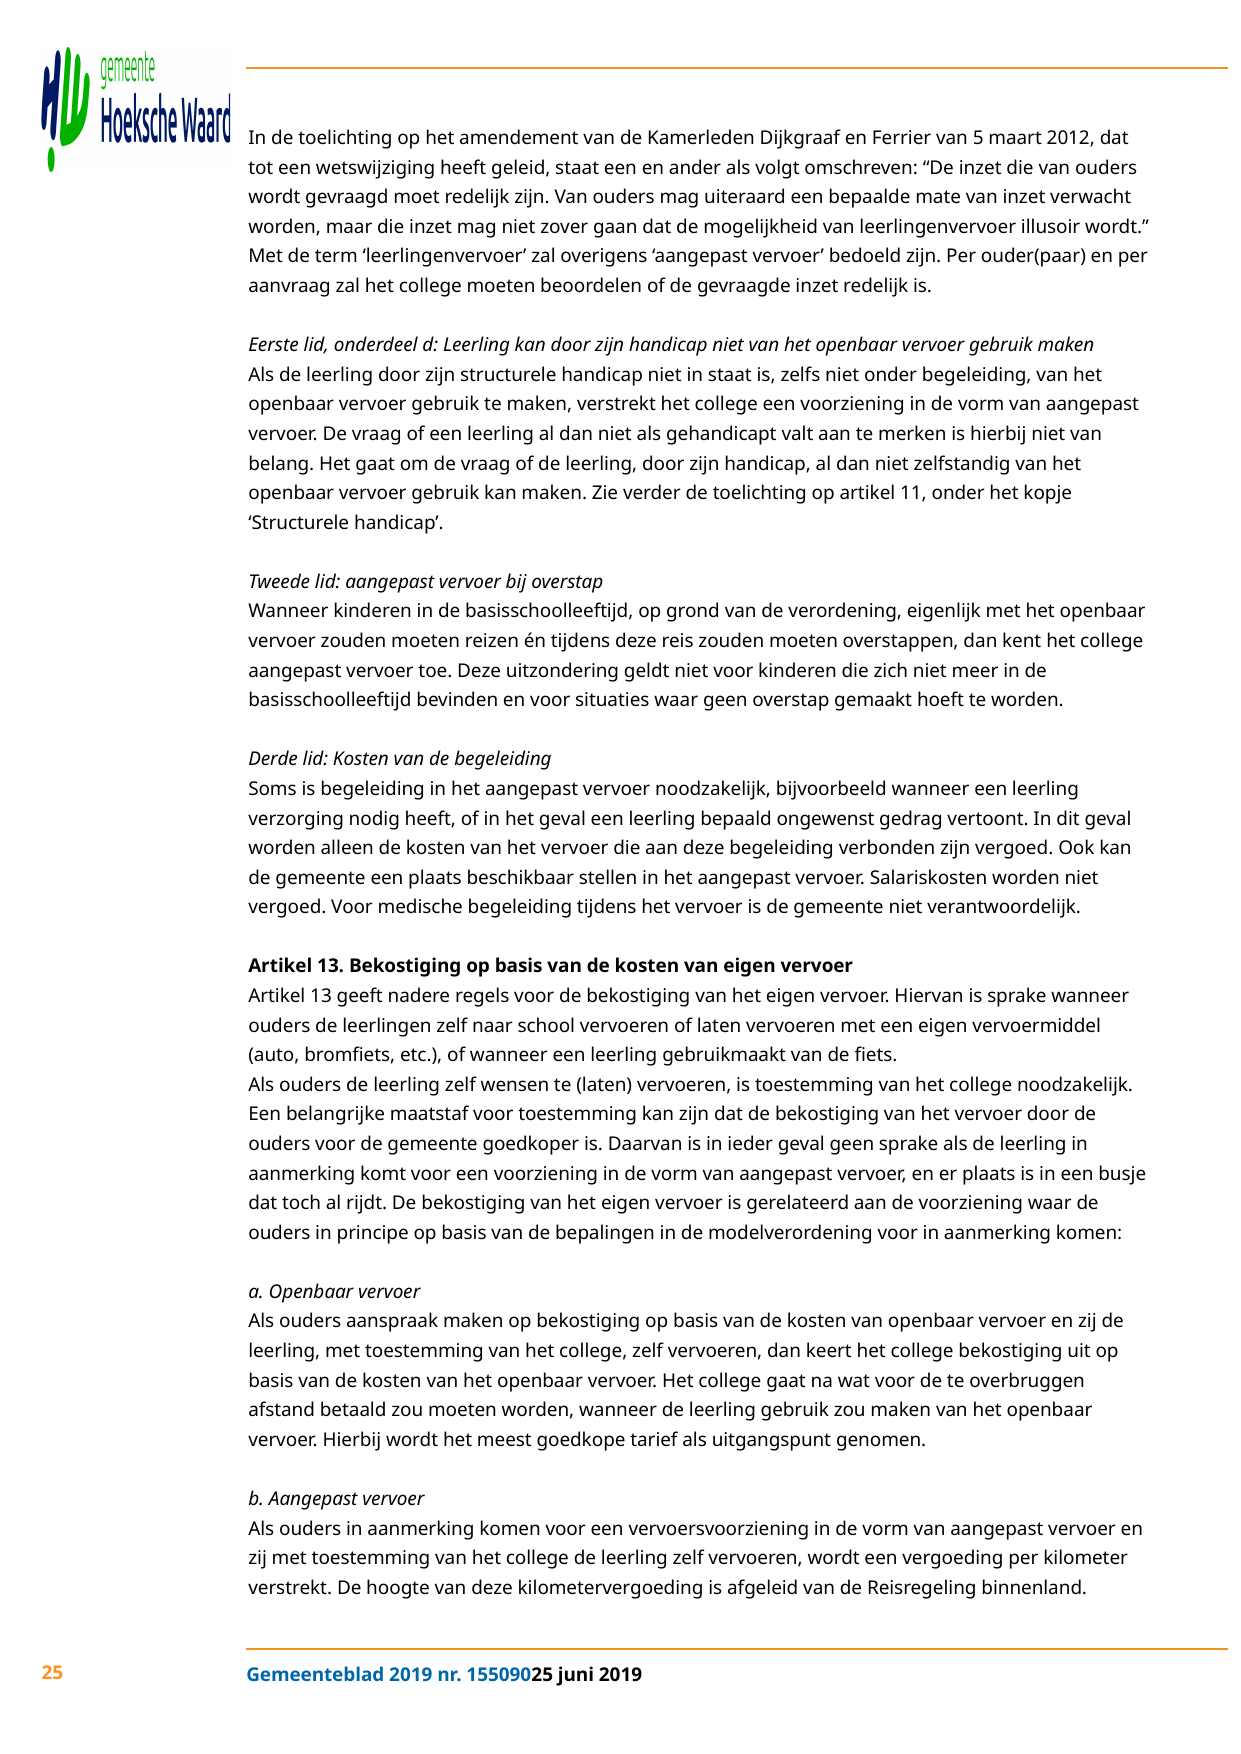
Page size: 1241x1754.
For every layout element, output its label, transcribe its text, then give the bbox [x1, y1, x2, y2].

text Als ouders aanspraak maken op bekostiging op basis van de kosten van openbaar vervoer en zij de leerling, met toestemming van het college, zelf vervoeren, dan keert het college bekostiging uit op basis van de kosten van het openbaar vervoer. Het college gaat na wat voor de te overbruggen afstand betaald zou moeten worden, wanneer de leerling gebruik zou maken van het openbaar vervoer. Hierbij wordt het meest goedkope tarief als uitgangspunt genomen. [248, 1308, 1152, 1452]
text Derde lid: Kosten van de begeleiding [248, 746, 1152, 771]
text a. Openbaar vervoer [248, 1278, 1152, 1304]
text Tweede lid: aangepast vervoer bij overstap [248, 568, 1152, 594]
text Wanneer kinderen in de basisschoolleeftijd, op grond van de verordening, eigenlijk met het openbaar vervoer zouden moeten reizen én tijdens deze reis zouden moeten overstappen, dan kent het college aangepast vervoer toe. Deze uitzondering geldt niet voor kinderen die zich niet meer in de basisschoolleeftijd bevinden en voor situaties waar geen overstap gemaakt hoeft te worden. [248, 598, 1152, 712]
text Als de leerling door zijn structurele handicap niet in staat is, zelfs niet onder begeleiding, van het openbaar vervoer gebruik te maken, verstrekt het college een voorziening in de vorm van aangepast vervoer. De vraag of een leerling al dan niet als gehandicapt valt aan te merken is hierbij niet van belang. Het gaat om de vraag of de leerling, door zijn handicap, al dan niet zelfstandig van het openbaar vervoer gebruik kan maken. Zie verder de toelichting op artikel 11, onder het kopje ‘Structurele handicap’. [248, 361, 1152, 535]
text In de toelichting op het amendement van de Kamerleden Dijkgraaf en Ferrier van 5 maart 2012, dat tot een wetswijziging heeft geleid, staat een en ander als volgt omschreven: “De inzet die van ouders wordt gevraagd moet redelijk zijn. Van ouders mag uiteraard een bepaalde mate van inzet verwacht worden, maar die inzet mag niet zover gaan dat de mogelijkheid van leerlingenvervoer illusoir wordt.” Met de term ‘leerlingenvervoer’ zal overigens ‘aangepast vervoer’ bedoeld zijn. Per ouder(paar) en per aanvraag zal het college moeten beoordelen of de gevraagde inzet redelijk is. [248, 124, 1152, 298]
text Eerste lid, onderdeel d: Leerling kan door zijn handicap niet van het openbaar vervoer gebruik maken [248, 331, 1152, 357]
text Als ouders in aanmerking komen voor een vervoersvoorziening in de vorm van aangepast vervoer en zij met toestemming van het college de leerling zelf vervoeren, wordt een vergoeding per kilometer verstrekt. De hoogte van deze kilometervergoeding is afgeleid van de Reisregeling binnenland. [248, 1515, 1152, 1600]
text Als ouders de leerling zelf wensen te (laten) vervoeren, is toestemming van het college noodzakelijk. Een belangrijke maatstaf voor toestemming kan zijn dat de bekostiging van het vervoer door de ouders voor de gemeente goedkoper is. Daarvan is in ieder geval geen sprake als de leerling in aanmerking komt voor een voorziening in de vorm van aangepast vervoer, en er plaats is in een busje dat toch al rijdt. De bekostiging van het eigen vervoer is gerelateerd aan de voorziening waar de ouders in principe op basis van de bepalingen in de modelverordening voor in aanmerking komen: [248, 1071, 1152, 1245]
text Soms is begeleiding in het aangepast vervoer noodzakelijk, bijvoorbeeld wanneer een leerling verzorging nodig heeft, of in het geval een leerling bepaald ongewenst gedrag vertoont. In dit geval worden alleen de kosten van het vervoer die aan deze begeleiding verbonden zijn vergoed. Ook kan de gemeente een plaats beschikbaar stellen in het aangepast vervoer. Salariskosten worden niet vergoed. Voor medische begeleiding tijdens het vervoer is de gemeente niet verantwoordelijk. [248, 775, 1152, 919]
text b. Aangepast vervoer [248, 1485, 1152, 1511]
picture [41, 47, 231, 172]
text Artikel 13 geeft nadere regels voor de bekostiging van het eigen vervoer. Hiervan is sprake wanneer ouders de leerlingen zelf naar school vervoeren of laten vervoeren met een eigen vervoermiddel (auto, bromfiets, etc.), of wanneer een leerling gebruikmaakt van de fiets. [248, 982, 1152, 1067]
text Artikel 13. Bekostiging op basis van de kosten van eigen vervoer [248, 953, 1152, 978]
